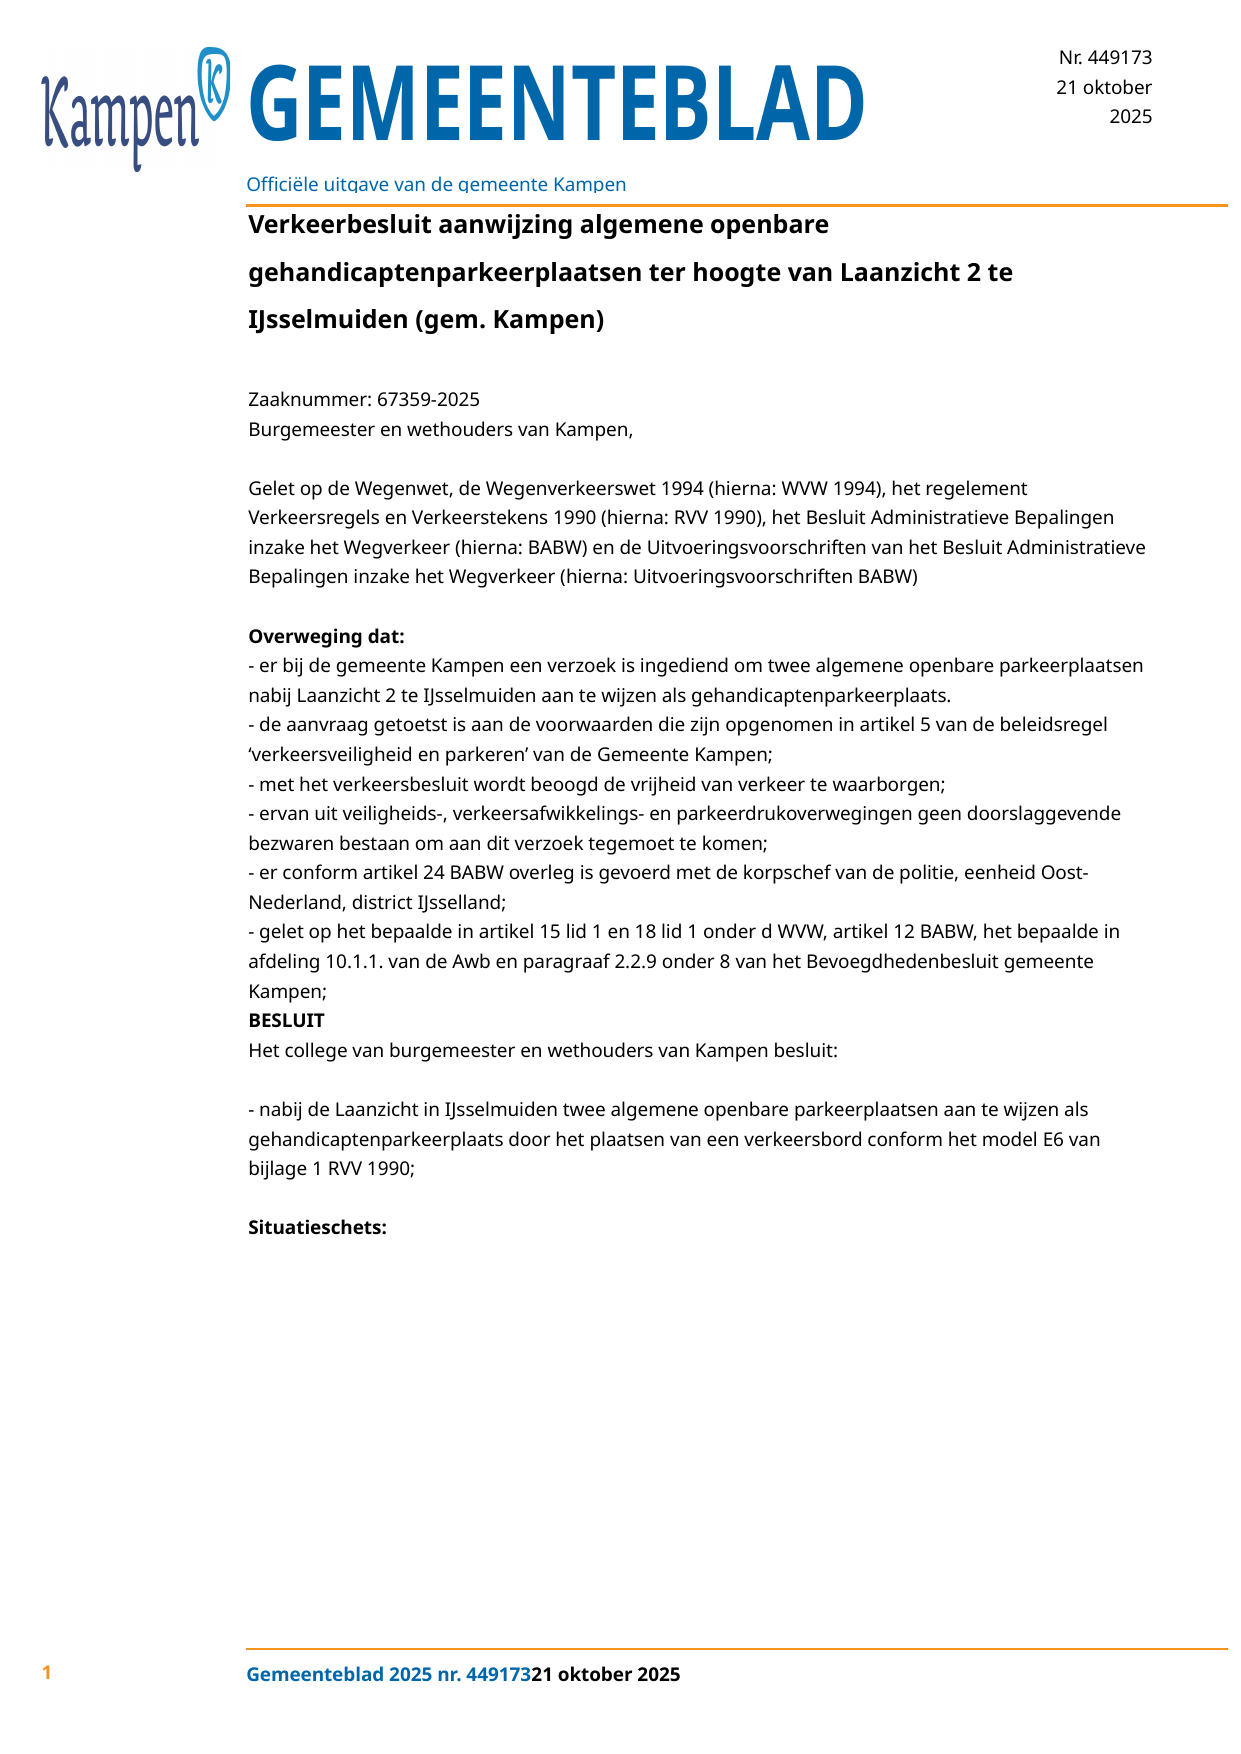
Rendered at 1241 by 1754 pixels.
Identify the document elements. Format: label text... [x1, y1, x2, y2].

text - de aanvraag getoetst is aan de voorwaarden die zijn opgenomen in artikel 5 van de beleidsregel ‘verkeersveiligheid en parkeren’ van de Gemeente Kampen; [248, 712, 1152, 767]
text Gelet op de Wegenwet, de Wegenverkeerswet 1994 (hierna: WVW 1994), het regelement Verkeersregels en Verkeerstekens 1990 (hierna: RVV 1990), het Besluit Administratieve Bepalingen inzake het Wegverkeer (hierna: BABW) en de Uitvoeringsvoorschriften van het Besluit Administratieve Bepalingen inzake het Wegverkeer (hierna: Uitvoeringsvoorschriften BABW) [248, 475, 1152, 589]
text Verkeerbesluit aanwijzing algemene openbare gehandicaptenparkeerplaatsen ter hoogte van Laanzicht 2 te IJsselmuiden (gem. Kampen) [248, 207, 1152, 336]
text - er conform artikel 24 BABW overleg is gevoerd met de korpschef van de politie, eenheid Oost-Nederland, district IJsselland; [248, 859, 1152, 915]
picture [41, 47, 231, 172]
text Overweging dat: [248, 623, 1152, 649]
text - ervan uit veiligheids-, verkeersafwikkelings- en parkeerdrukoverwegingen geen doorslaggevende bezwaren bestaan om aan dit verzoek tegemoet te komen; [248, 800, 1152, 856]
text Situatieschets: [248, 1214, 1152, 1240]
text - er bij de gemeente Kampen een verzoek is ingediend om twee algemene openbare parkeerplaatsen nabij Laanzicht 2 te IJsselmuiden aan te wijzen als gehandicaptenparkeerplaats. [248, 652, 1152, 708]
text Zaaknummer: 67359-2025 [248, 386, 1152, 412]
text Burgemeester en wethouders van Kampen, [248, 416, 1152, 442]
text Het college van burgemeester en wethouders van Kampen besluit: [248, 1037, 1152, 1063]
text - nabij de Laanzicht in IJsselmuiden twee algemene openbare parkeerplaatsen aan te wijzen als gehandicaptenparkeerplaats door het plaatsen van een verkeersbord conform het model E6 van bijlage 1 RVV 1990; [248, 1096, 1152, 1181]
text BESLUIT [248, 1007, 1152, 1033]
text - gelet op het bepaalde in artikel 15 lid 1 en 18 lid 1 onder d WVW, artikel 12 BABW, het bepaalde in afdeling 10.1.1. van de Awb en paragraaf 2.2.9 onder 8 van het Bevoegdhedenbesluit gemeente Kampen; [248, 919, 1152, 1004]
text - met het verkeersbesluit wordt beoogd de vrijheid van verkeer te waarborgen; [248, 771, 1152, 797]
